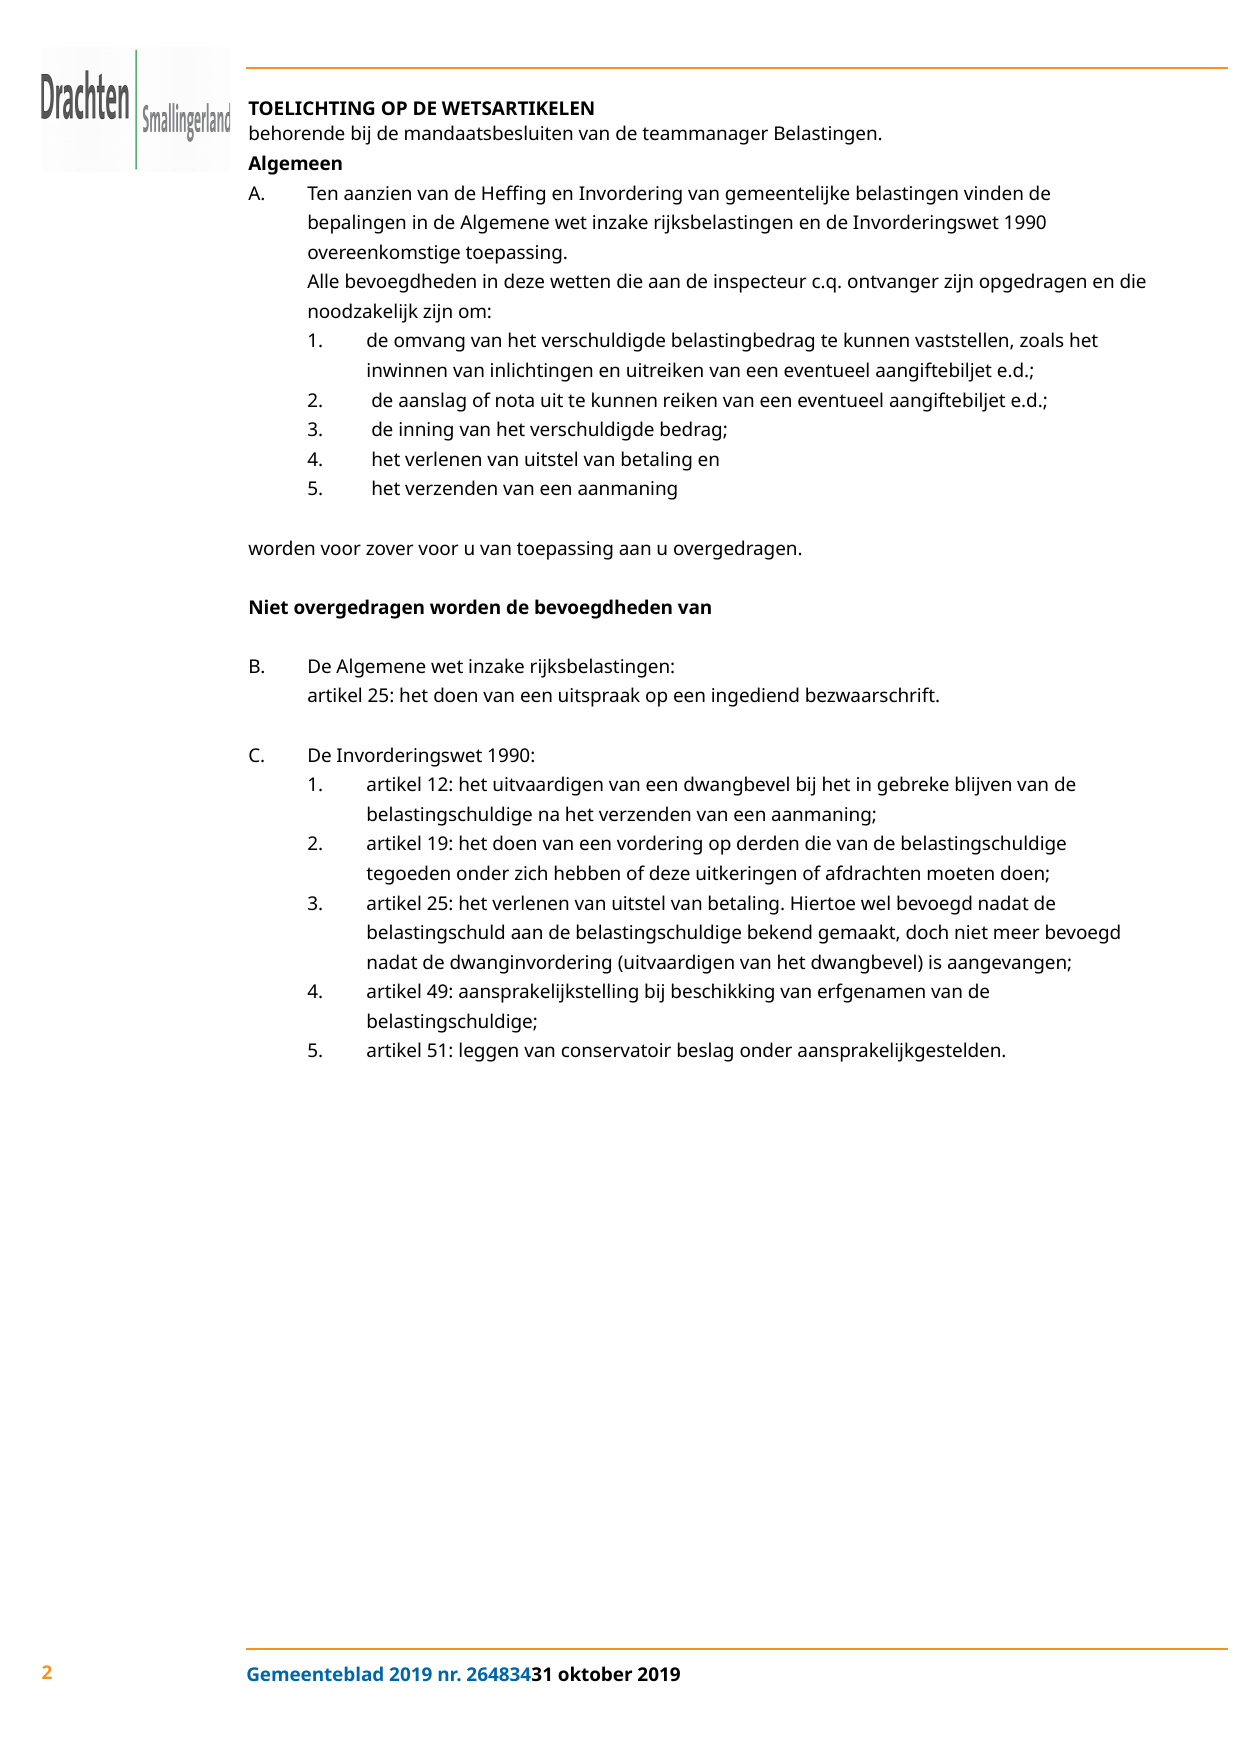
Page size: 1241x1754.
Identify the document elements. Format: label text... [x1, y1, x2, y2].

list de omvang van het verschuldigde belastingbedrag te kunnen vaststellen, zoals het inwinnen van inlichtingen en uitreiken van een eventueel aangiftebiljet e.d.; [307, 328, 1152, 383]
text TOELICHTING OP DE WETSARTIKELEN [248, 95, 1152, 121]
list De Invorderingswet 1990: [248, 742, 1152, 768]
text Algemeen [248, 150, 1152, 176]
list artikel 51: leggen van conservatoir beslag onder aansprakelijkgestelden. [307, 1038, 1152, 1063]
list de aanslag of nota uit te kunnen reiken van een eventueel aangiftebiljet e.d.; [307, 387, 1152, 413]
list Ten aanzien van de Heffing en Invordering van gemeentelijke belastingen vinden de bepalingen in de Algemene wet inzake rijksbelastingen en de Invorderingswet 1990 overeenkomstige toepassing. [248, 180, 1152, 265]
text behorende bij de mandaatsbesluiten van de teammanager Belastingen. [248, 121, 1152, 146]
list artikel 25: het doen van een uitspraak op een ingediend bezwaarschrift. [248, 683, 1152, 708]
list artikel 19: het doen van een vordering op derden die van de belastingschuldige tegoeden onder zich hebben of deze uitkeringen of afdrachten moeten doen; [307, 831, 1152, 886]
text worden voor zover voor u van toepassing aan u overgedragen. [248, 535, 1152, 561]
list Alle bevoegdheden in deze wetten die aan de inspecteur c.q. ontvanger zijn opgedragen en die noodzakelijk zijn om: [248, 268, 1152, 324]
text Niet overgedragen worden de bevoegdheden van [248, 594, 1152, 620]
list het verlenen van uitstel van betaling en [307, 446, 1152, 472]
list artikel 12: het uitvaardigen van een dwangbevel bij het in gebreke blijven van de belastingschuldige na het verzenden van een aanmaning; [307, 771, 1152, 827]
list artikel 49: aansprakelijkstelling bij beschikking van erfgenamen van de belastingschuldige; [307, 978, 1152, 1034]
list De Algemene wet inzake rijksbelastingen: [248, 653, 1152, 679]
list het verzenden van een aanmaning [307, 476, 1152, 501]
list de inning van het verschuldigde bedrag; [307, 416, 1152, 442]
list artikel 25: het verlenen van uitstel van betaling. Hiertoe wel bevoegd nadat de belastingschuld aan de belastingschuldige bekend gemaakt, doch niet meer bevoegd nadat de dwanginvordering (uitvaardigen van het dwangbevel) is aangevangen; [307, 890, 1152, 975]
picture [41, 47, 231, 172]
